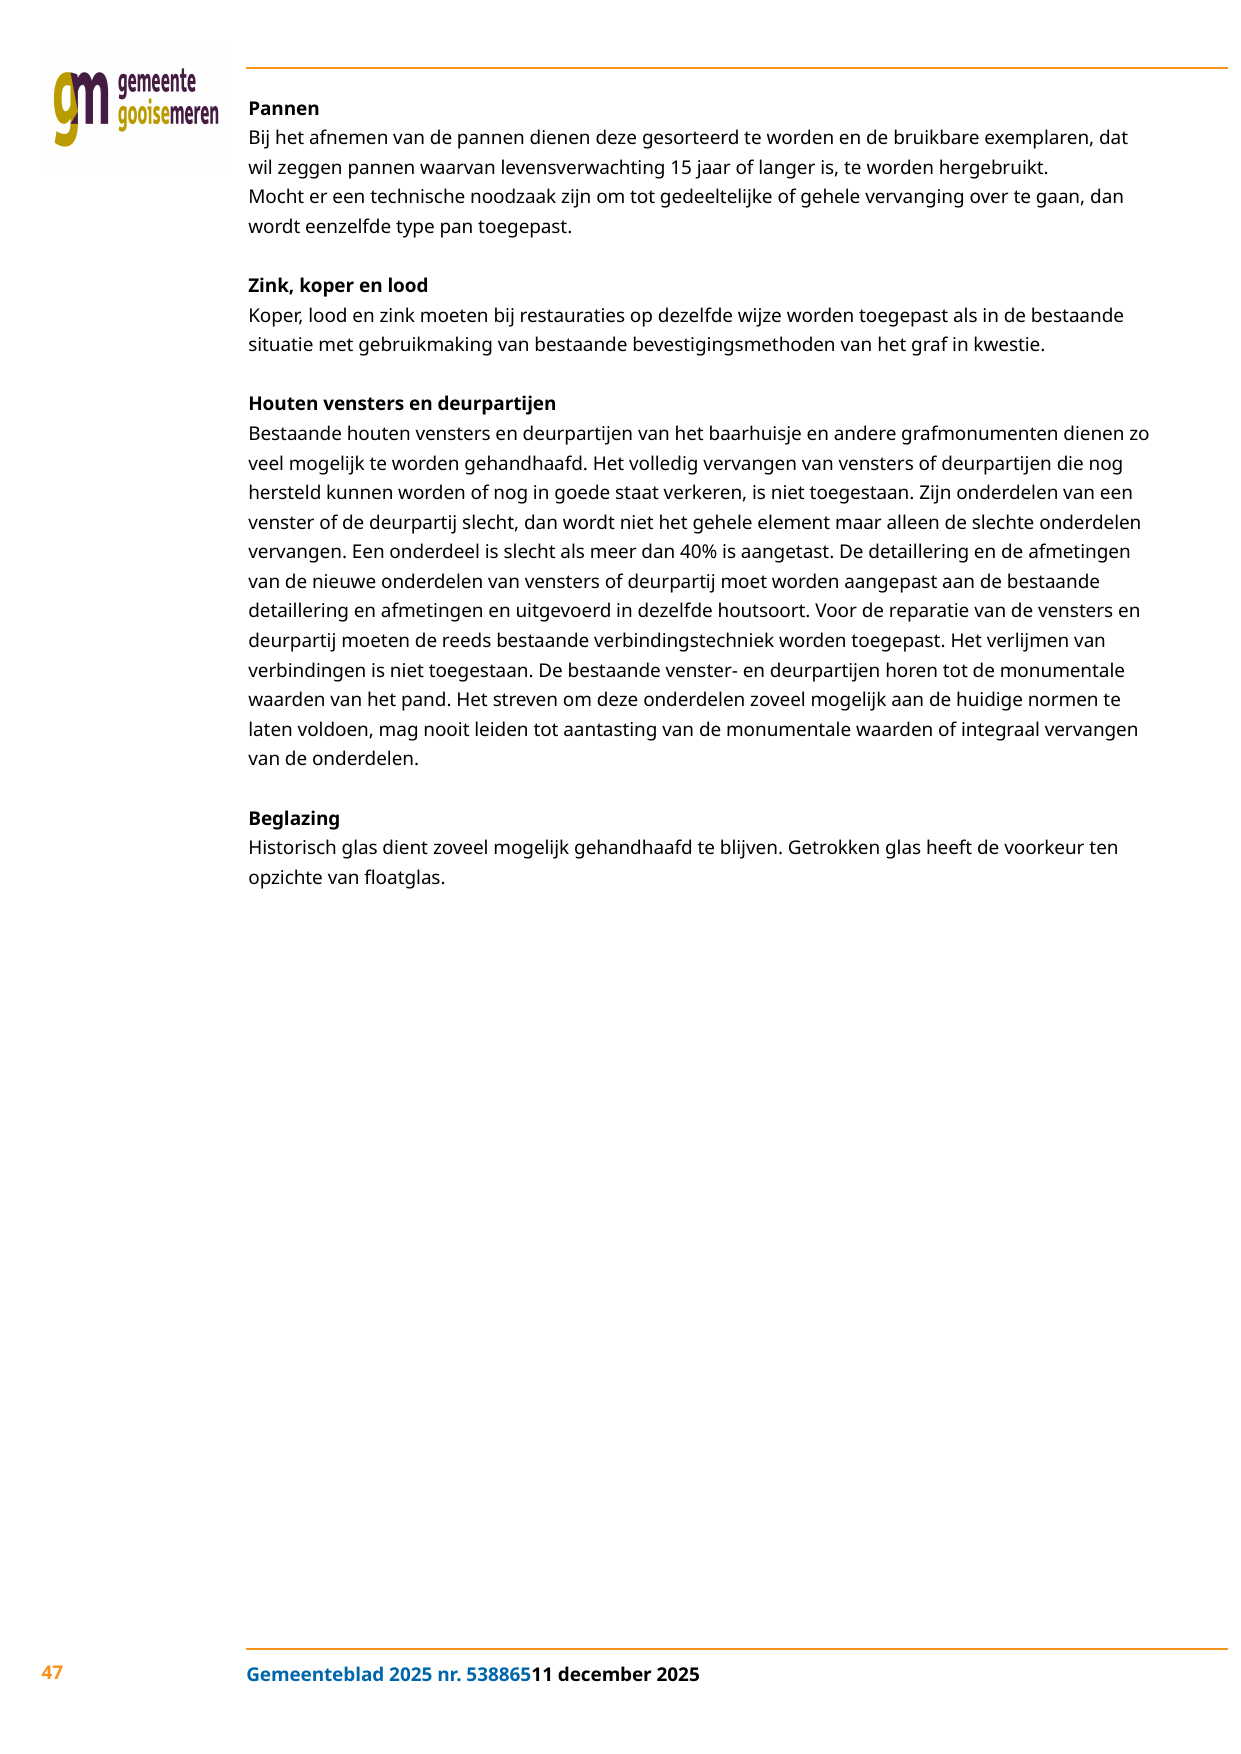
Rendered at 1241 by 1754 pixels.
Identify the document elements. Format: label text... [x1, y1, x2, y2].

text Zink, koper en lood [248, 272, 1152, 298]
picture [41, 47, 231, 172]
text Pannen [248, 95, 1152, 121]
text Historisch glas dient zoveel mogelijk gehandhaafd te blijven. Getrokken glas heeft de voorkeur ten opzichte van floatglas. [248, 834, 1152, 890]
text Bij het afnemen van de pannen dienen deze gesorteerd te worden en de bruikbare exemplaren, dat wil zeggen pannen waarvan levensverwachting 15 jaar of langer is, te worden hergebruikt. [248, 124, 1152, 180]
text Bestaande houten vensters en deurpartijen van het baarhuisje en andere grafmonumenten dienen zo veel mogelijk te worden gehandhaafd. Het volledig vervangen van vensters of deurpartijen die nog hersteld kunnen worden of nog in goede staat verkeren, is niet toegestaan. Zijn onderdelen van een venster of de deurpartij slecht, dan wordt niet het gehele element maar alleen de slechte onderdelen vervangen. Een onderdeel is slecht als meer dan 40% is aangetast. De detaillering en de afmetingen van de nieuwe onderdelen van vensters of deurpartij moet worden aangepast aan de bestaande detaillering en afmetingen en uitgevoerd in dezelfde houtsoort. Voor de reparatie van de vensters en deurpartij moeten de reeds bestaande verbindingstechniek worden toegepast. Het verlijmen van verbindingen is niet toegestaan. De bestaande venster- en deurpartijen horen tot de monumentale waarden van het pand. Het streven om deze onderdelen zoveel mogelijk aan de huidige normen te laten voldoen, mag nooit leiden tot aantasting van de monumentale waarden of integraal vervangen van de onderdelen. [248, 420, 1152, 771]
text Koper, lood en zink moeten bij restauraties op dezelfde wijze worden toegepast als in de bestaande situatie met gebruikmaking van bestaande bevestigingsmethoden van het graf in kwestie. [248, 302, 1152, 357]
text Houten vensters en deurpartijen [248, 391, 1152, 416]
text Beglazing [248, 805, 1152, 831]
text Mocht er een technische noodzaak zijn om tot gedeeltelijke of gehele vervanging over te gaan, dan wordt eenzelfde type pan toegepast. [248, 183, 1152, 239]
